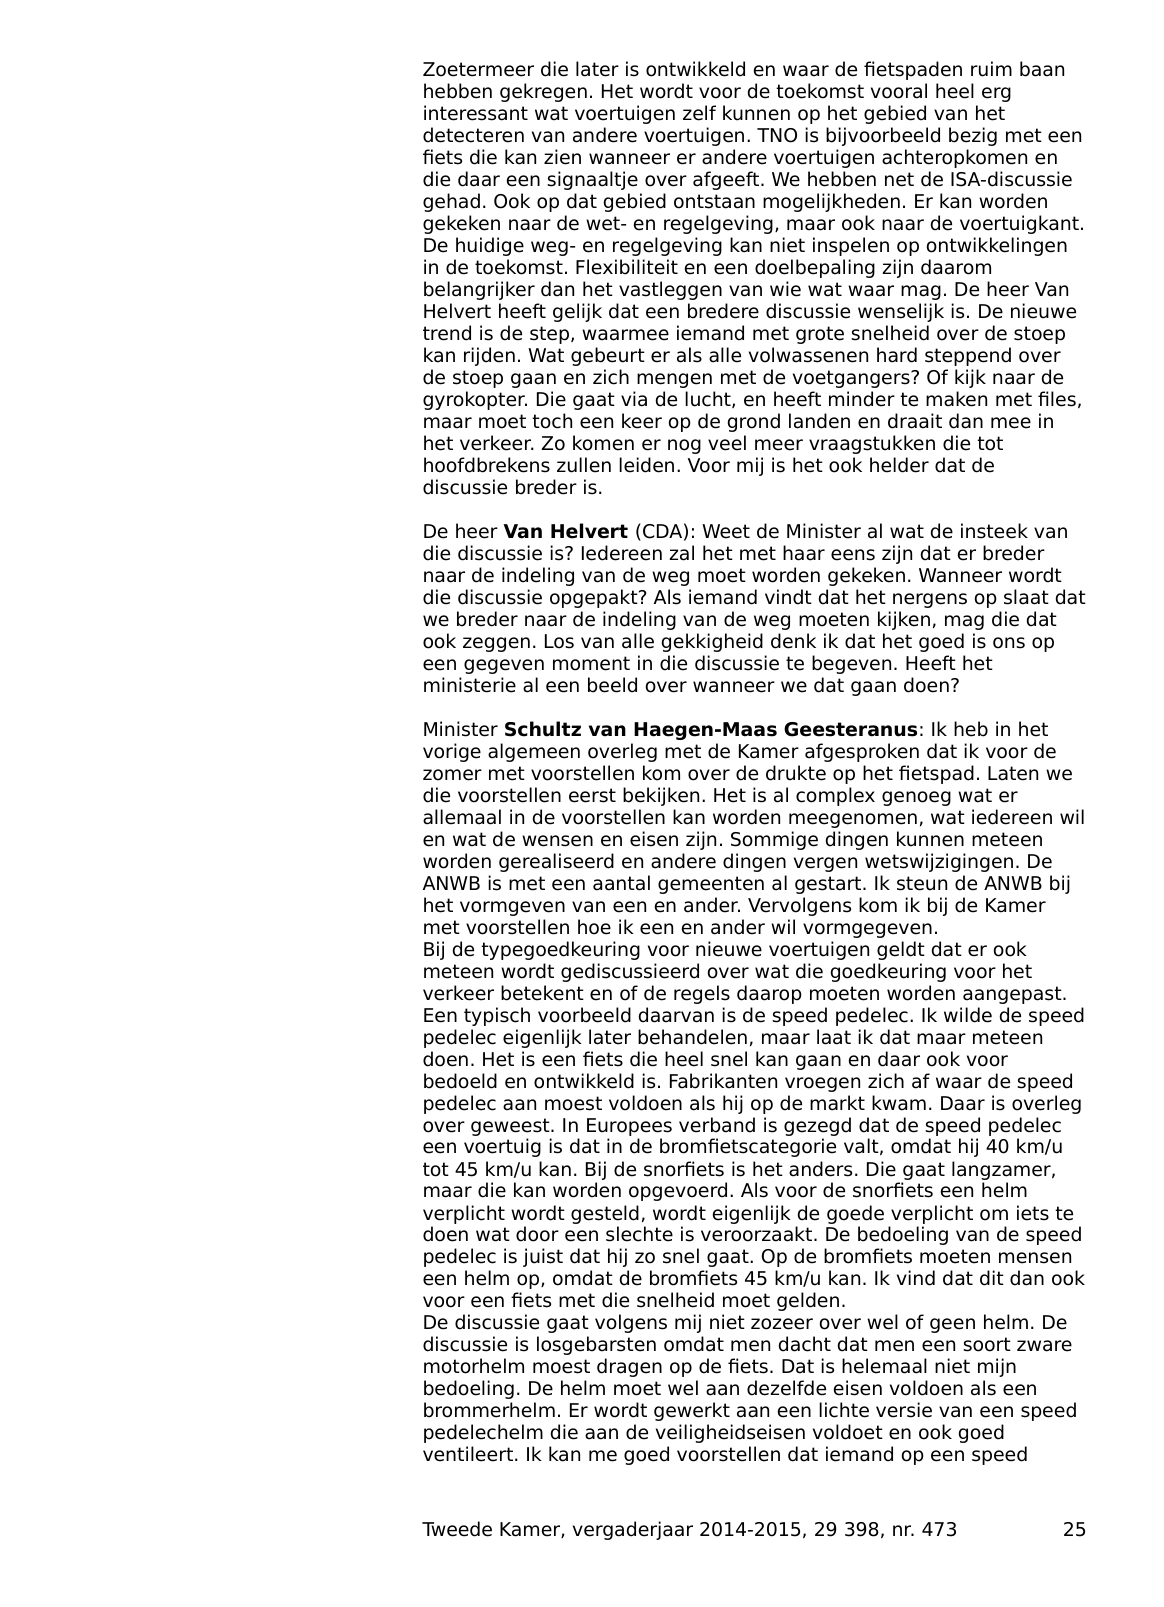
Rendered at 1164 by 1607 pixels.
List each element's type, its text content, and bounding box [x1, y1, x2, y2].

text Zoetermeer die later is ontwikkeld en waar de fietspaden ruim baan hebben gekregen. Het wordt voor de toekomst vooral heel erg interessant wat voertuigen zelf kunnen op het gebied van het detecteren van andere voertuigen. TNO is bijvoorbeeld bezig met een fiets die kan zien wanneer er andere voertuigen achteropkomen en die daar een signaaltje over afgeeft. We hebben net de ISA-discussie gehad. Ook op dat gebied ontstaan mogelijkheden. Er kan worden gekeken naar de wet- en regelgeving, maar ook naar de voertuigkant. De huidige weg- en regelgeving kan niet inspelen op ontwikkelingen in de toekomst. Flexibiliteit en een doelbepaling zijn daarom belangrijker dan het vastleggen van wie wat waar mag. De heer Van Helvert heeft gelijk dat een bredere discussie wenselijk is. De nieuwe trend is de step, waarmee iemand met grote snelheid over de stoep kan rijden. Wat gebeurt er als alle volwassenen hard steppend over de stoep gaan en zich mengen met de voetgangers? Of kijk naar de gyrokopter. Die gaat via de lucht, en heeft minder te maken met files, maar moet toch een keer op de grond landen en draait dan mee in het verkeer. Zo komen er nog veel meer vraagstukken die tot hoofdbrekens zullen leiden. Voor mij is het ook helder dat de discussie breder is. [422, 59, 1087, 499]
text Bij de typegoedkeuring voor nieuwe voertuigen geldt dat er ook meteen wordt gediscussieerd over wat die goedkeuring voor het verkeer betekent en of de regels daarop moeten worden aangepast. Een typisch voorbeeld daarvan is de speed pedelec. Ik wilde de speed pedelec eigenlijk later behandelen, maar laat ik dat maar meteen doen. Het is een fiets die heel snel kan gaan en daar ook voor bedoeld en ontwikkeld is. Fabrikanten vroegen zich af waar de speed pedelec aan moest voldoen als hij op de markt kwam. Daar is overleg over geweest. In Europees verband is gezegd dat de speed pedelec een voertuig is dat in de bromfietscategorie valt, omdat hij 40 km/u tot 45 km/u kan. Bij de snorfiets is het anders. Die gaat langzamer, maar die kan worden opgevoerd. Als voor de snorfiets een helm verplicht wordt gesteld, wordt eigenlijk de goede verplicht om iets te doen wat door een slechte is veroorzaakt. De bedoeling van de speed pedelec is juist dat hij zo snel gaat. Op de bromfiets moeten mensen een helm op, omdat de bromfiets 45 km/u kan. Ik vind dat dit dan ook voor een fiets met die snelheid moet gelden. [422, 939, 1087, 1312]
text Minister Schultz van Haegen-Maas Geesteranus: Ik heb in het vorige algemeen overleg met de Kamer afgesproken dat ik voor de zomer met voorstellen kom over de drukte op het fietspad. Laten we die voorstellen eerst bekijken. Het is al complex genoeg wat er allemaal in de voorstellen kan worden meegenomen, wat iedereen wil en wat de wensen en eisen zijn. Sommige dingen kunnen meteen worden gerealiseerd en andere dingen vergen wetswijzigingen. De ANWB is met een aantal gemeenten al gestart. Ik steun de ANWB bij het vormgeven van een en ander. Vervolgens kom ik bij de Kamer met voorstellen hoe ik een en ander wil vormgegeven. [422, 719, 1087, 939]
text De heer Van Helvert (CDA): Weet de Minister al wat de insteek van die discussie is? Iedereen zal het met haar eens zijn dat er breder naar de indeling van de weg moet worden gekeken. Wanneer wordt die discussie opgepakt? Als iemand vindt dat het nergens op slaat dat we breder naar de indeling van de weg moeten kijken, mag die dat ook zeggen. Los van alle gekkigheid denk ik dat het goed is ons op een gegeven moment in die discussie te begeven. Heeft het ministerie al een beeld over wanneer we dat gaan doen? [422, 521, 1087, 697]
text De discussie gaat volgens mij niet zozeer over wel of geen helm. De discussie is losgebarsten omdat men dacht dat men een soort zware motorhelm moest dragen op de fiets. Dat is helemaal niet mijn bedoeling. De helm moet wel aan dezelfde eisen voldoen als een brommerhelm. Er wordt gewerkt aan een lichte versie van een speed pedelechelm die aan de veiligheidseisen voldoet en ook goed ventileert. Ik kan me goed voorstellen dat iemand op een speed [422, 1312, 1087, 1466]
